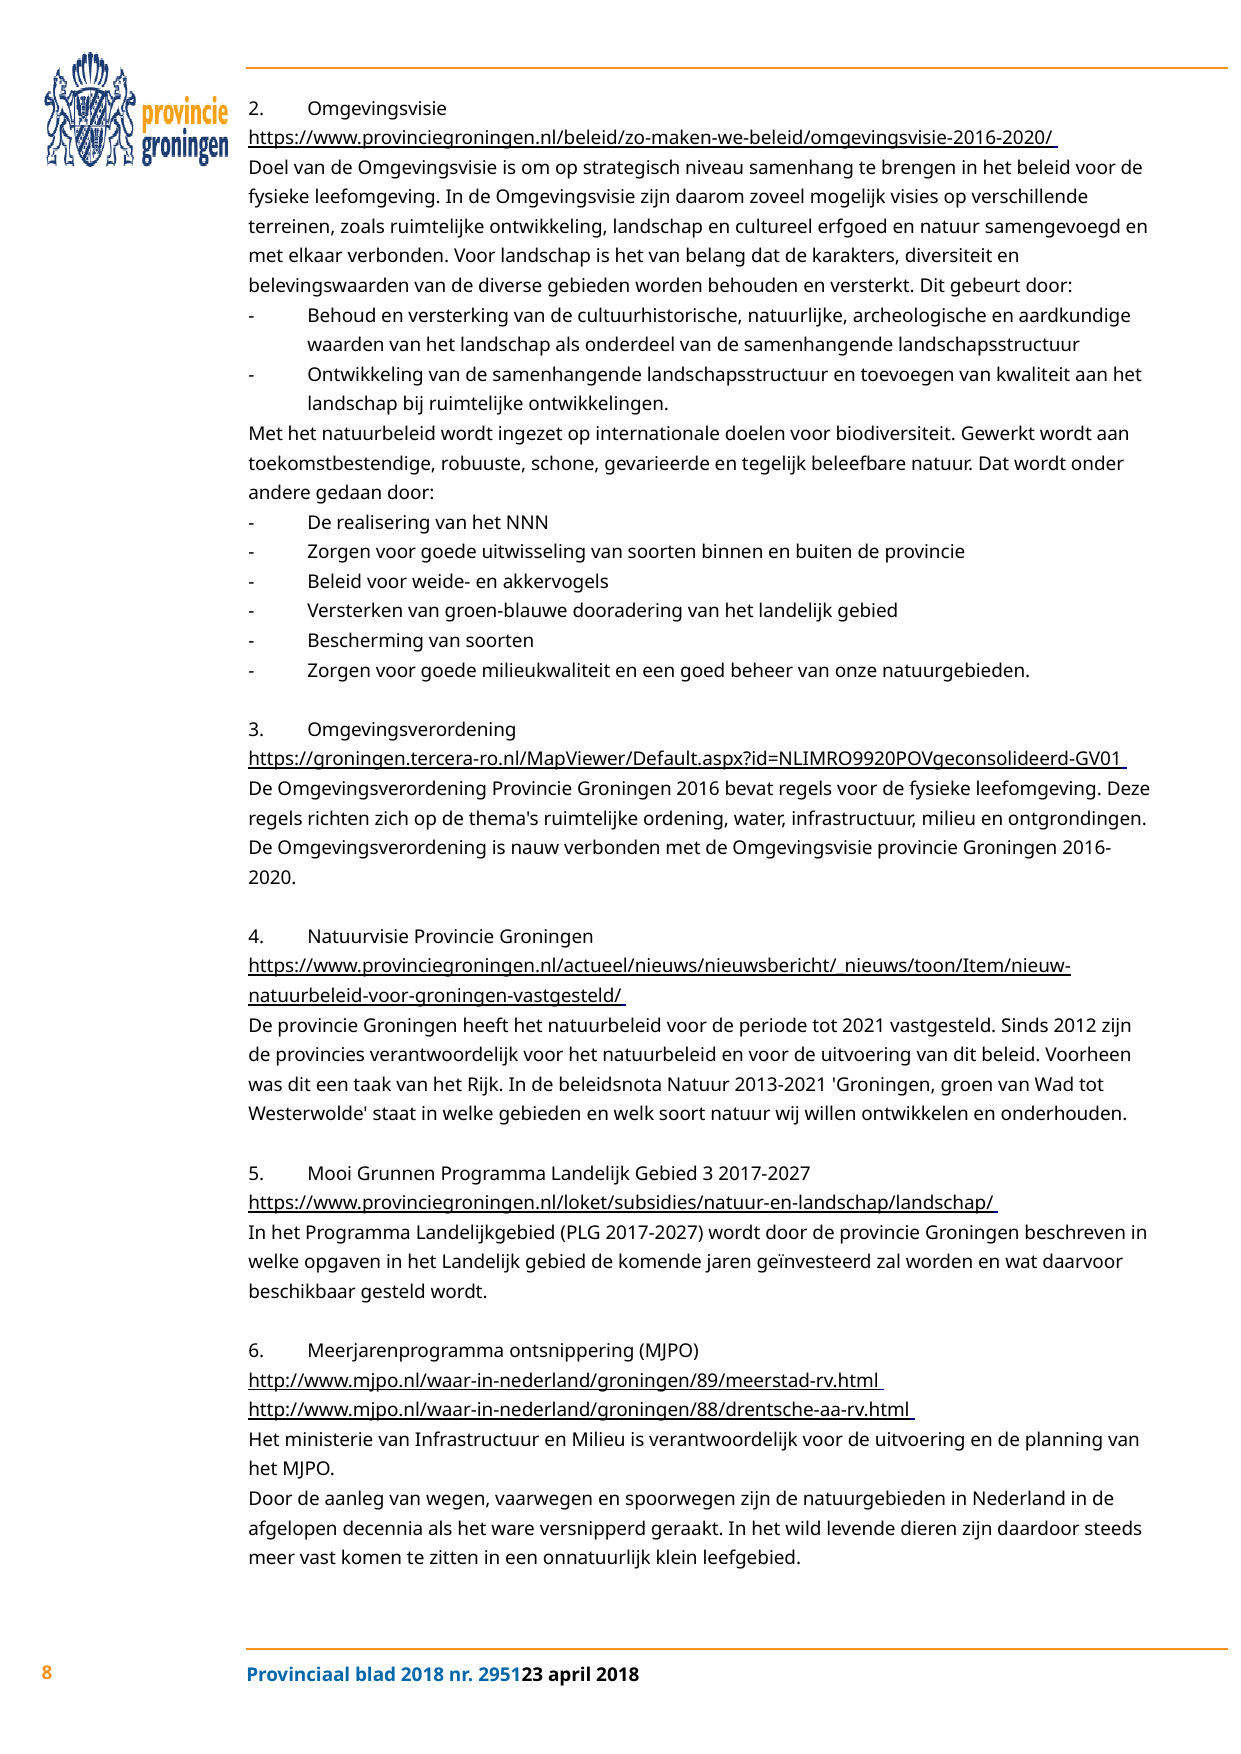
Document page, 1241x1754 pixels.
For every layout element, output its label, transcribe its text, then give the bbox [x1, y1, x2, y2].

text De provincie Groningen heeft het natuurbeleid voor de periode tot 2021 vastgesteld. Sinds 2012 zijn de provincies verantwoordelijk voor het natuurbeleid en voor de uitvoering van dit beleid. Voorheen was dit een taak van het Rijk. In de beleidsnota Natuur 2013-2021 'Groningen, groen van Wad tot Westerwolde' staat in welke gebieden en welk soort natuur wij willen ontwikkelen en onderhouden. [248, 1012, 1152, 1126]
text De Omgevingsverordening Provincie Groningen 2016 bevat regels voor de fysieke leefomgeving. Deze regels richten zich op de thema's ruimtelijke ordening, water, infrastructuur, milieu en ontgrondingen. De Omgevingsverordening is nauw verbonden met de Omgevingsvisie provincie Groningen 2016-2020. [248, 775, 1152, 890]
text Doel van de Omgevingsvisie is om op strategisch niveau samenhang te brengen in het beleid voor de fysieke leefomgeving. In de Omgevingsvisie zijn daarom zoveel mogelijk visies op verschillende terreinen, zoals ruimtelijke ontwikkeling, landschap en cultureel erfgoed en natuur samengevoegd en met elkaar verbonden. Voor landschap is het van belang dat de karakters, diversiteit en belevingswaarden van de diverse gebieden worden behouden en versterkt. Dit gebeurt door: [248, 154, 1152, 298]
picture [41, 47, 231, 172]
text In het Programma Landelijkgebied (PLG 2017-2027) wordt door de provincie Groningen beschreven in welke opgaven in het Landelijk gebied de komende jaren geïnvesteerd zal worden en wat daarvoor beschikbaar gesteld wordt. [248, 1219, 1152, 1304]
list Zorgen voor goede uitwisseling van soorten binnen en buiten de provincie [248, 538, 1152, 564]
text http://www.mjpo.nl/waar-in-nederland/groningen/89/meerstad-rv.html [248, 1367, 1152, 1393]
text https://www.provinciegroningen.nl/loket/subsidies/natuur-en-landschap/landschap/ [248, 1189, 1152, 1215]
list Beleid voor weide- en akkervogels [248, 568, 1152, 594]
list Omgevingsverordening [248, 716, 1152, 742]
text https://www.provinciegroningen.nl/beleid/zo-maken-we-beleid/omgevingsvisie-2016-2020/ [248, 124, 1152, 150]
text https://groningen.tercera-ro.nl/MapViewer/Default.aspx?id=NLIMRO9920POVgeconsolideerd-GV01 [248, 746, 1152, 771]
text http://www.mjpo.nl/waar-in-nederland/groningen/88/drentsche-aa-rv.html [248, 1396, 1152, 1422]
list Meerjarenprogramma ontsnippering (MJPO) [248, 1337, 1152, 1363]
text Door de aanleg van wegen, vaarwegen en spoorwegen zijn de natuurgebieden in Nederland in de afgelopen decennia als het ware versnipperd geraakt. In het wild levende dieren zijn daardoor steeds meer vast komen te zitten in een onnatuurlijk klein leefgebied. [248, 1485, 1152, 1570]
list Zorgen voor goede milieukwaliteit en een goed beheer van onze natuurgebieden. [248, 657, 1152, 683]
list Mooi Grunnen Programma Landelijk Gebied 3 2017-2027 [248, 1160, 1152, 1186]
list Ontwikkeling van de samenhangende landschapsstructuur en toevoegen van kwaliteit aan het landschap bij ruimtelijke ontwikkelingen. [248, 361, 1152, 416]
list Bescherming van soorten [248, 627, 1152, 653]
list De realisering van het NNN [248, 509, 1152, 535]
list Versterken van groen-blauwe dooradering van het landelijk gebied [248, 598, 1152, 623]
text Het ministerie van Infrastructuur en Milieu is verantwoordelijk voor de uitvoering en de planning van het MJPO. [248, 1426, 1152, 1481]
list Behoud en versterking van de cultuurhistorische, natuurlijke, archeologische en aardkundige waarden van het landschap als onderdeel van de samenhangende landschapsstructuur [248, 302, 1152, 357]
text https://www.provinciegroningen.nl/actueel/nieuws/nieuwsbericht/_nieuws/toon/Item/nieuw-natuurbeleid-voor-groningen-vastgesteld/ [248, 953, 1152, 1008]
text Met het natuurbeleid wordt ingezet op internationale doelen voor biodiversiteit. Gewerkt wordt aan toekomstbestendige, robuuste, schone, gevarieerde en tegelijk beleefbare natuur. Dat wordt onder andere gedaan door: [248, 420, 1152, 505]
list Omgevingsvisie [248, 95, 1152, 121]
list Natuurvisie Provincie Groningen [248, 923, 1152, 949]
